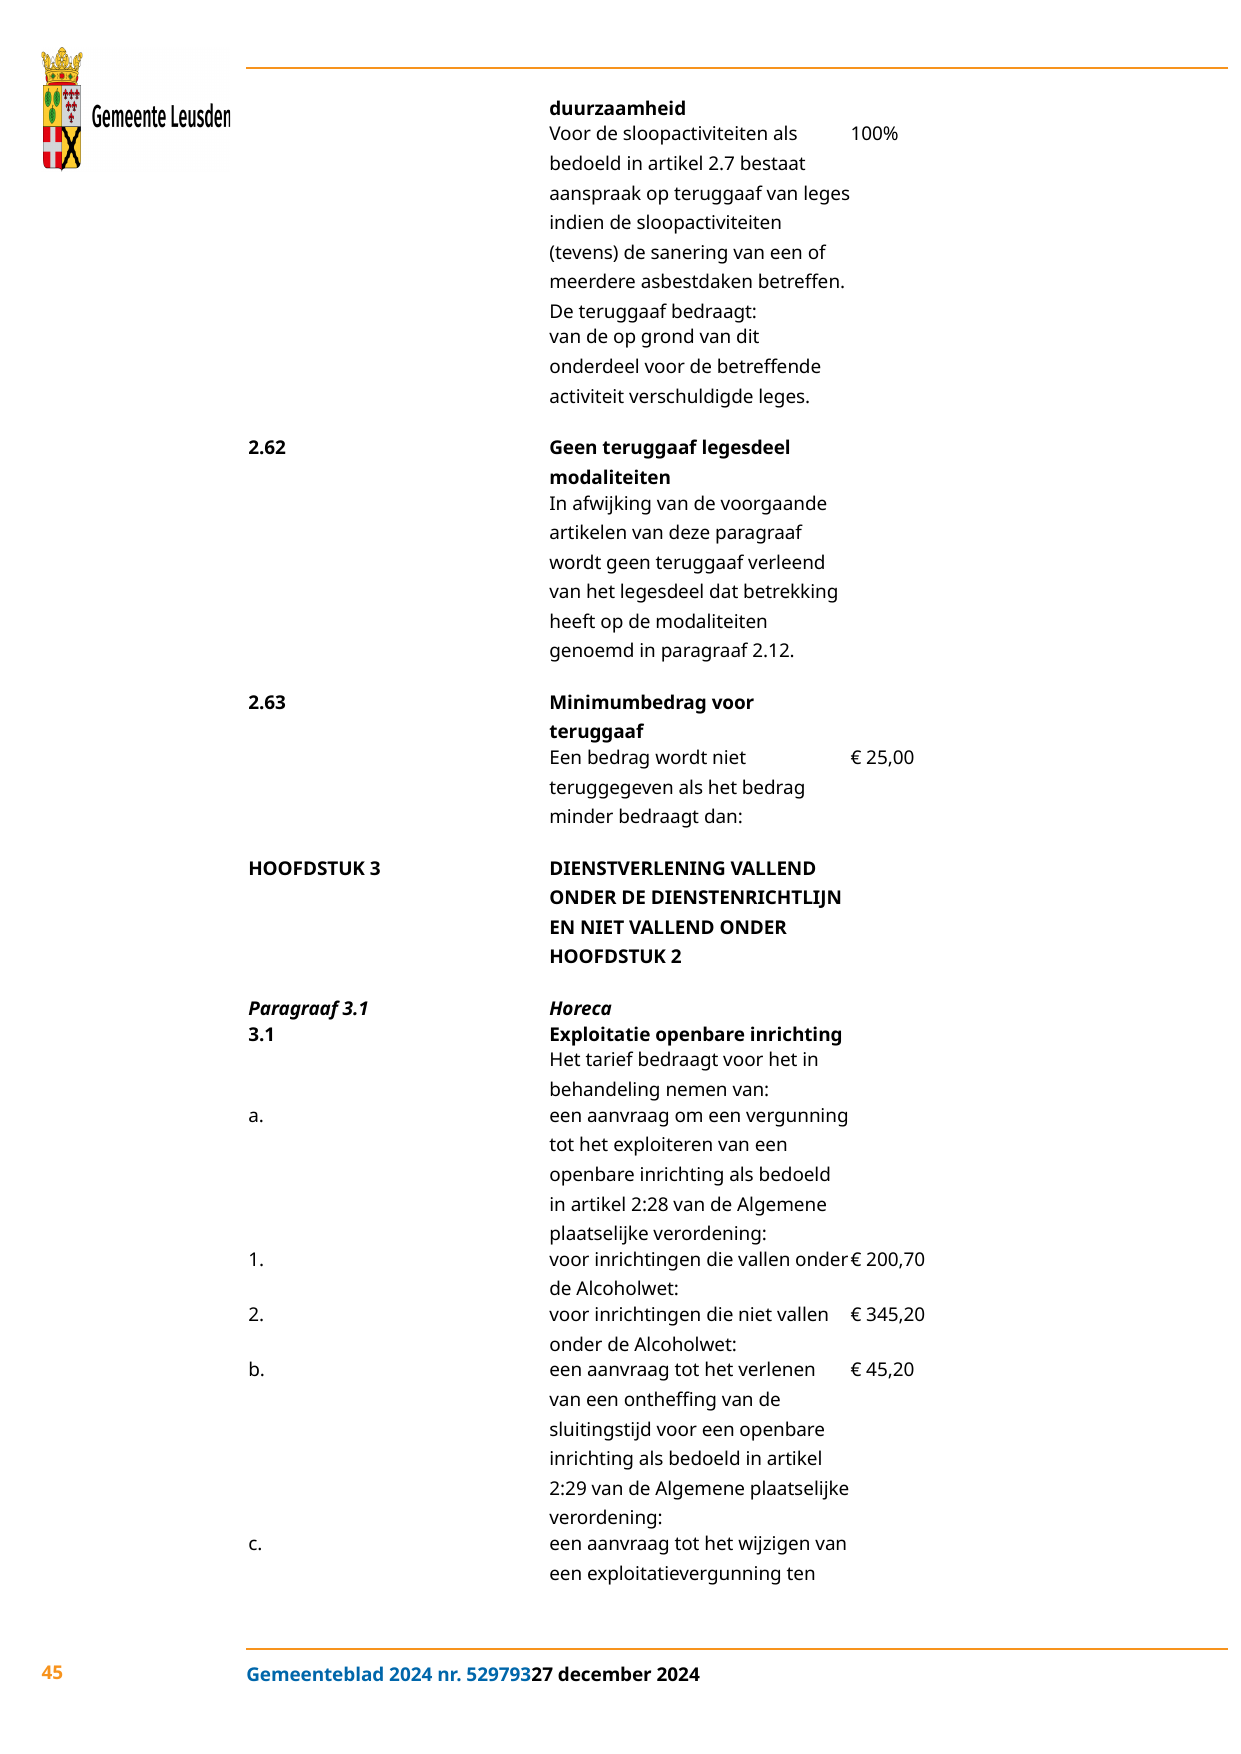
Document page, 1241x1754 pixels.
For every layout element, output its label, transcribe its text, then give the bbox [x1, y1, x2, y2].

table_cell [850, 434, 1152, 490]
table_cell [850, 409, 1152, 434]
table_cell een aanvraag tot het wijzigen van een exploitatievergunning ten [549, 1530, 850, 1586]
table_cell voor inrichtingen die niet vallen onder de Alcoholwet: [549, 1301, 850, 1357]
table_cell [850, 1530, 1152, 1586]
table_cell € 25,00 [850, 744, 1152, 829]
table_cell Het tarief bedraagt voor het in behandeling nemen van: [549, 1047, 850, 1102]
table_cell Exploitatie openbare inrichting [549, 1021, 850, 1047]
table_cell een aanvraag tot het verlenen van een ontheffing van de sluitingstijd voor een openbare inrichting als bedoeld in artikel 2:29 van de Algemene plaatselijke verordening: [549, 1357, 850, 1530]
table_cell [248, 409, 549, 434]
table_cell [850, 970, 1152, 995]
table_cell [850, 95, 1152, 121]
table_cell [549, 409, 850, 434]
table_cell Voor de sloopactiviteiten als bedoeld in artikel 2.7 bestaat aanspraak op teruggaaf van leges indien de sloopactiviteiten (tevens) de sanering van een of meerdere asbestdaken betreffen. De teruggaaf bedraagt: [549, 121, 850, 324]
table_cell [850, 324, 1152, 409]
table_cell [549, 970, 850, 995]
table_cell Paragraaf 3.1 [248, 995, 549, 1021]
table_cell [549, 829, 850, 855]
table_cell 100% [850, 121, 1152, 324]
table_cell duurzaamheid [549, 95, 850, 121]
table_cell [850, 1021, 1152, 1047]
table_cell voor inrichtingen die vallen onder de Alcoholwet: [549, 1246, 850, 1301]
table_cell a. [248, 1102, 549, 1246]
picture [41, 47, 231, 172]
table_cell 2.63 [248, 689, 549, 744]
table_cell c. [248, 1530, 549, 1586]
table_cell € 45,20 [850, 1357, 1152, 1530]
table_cell [850, 1047, 1152, 1102]
table_cell 1. [248, 1246, 549, 1301]
table_cell DIENSTVERLENING VALLEND ONDER DE DIENSTENRICHTLIJN EN NIET VALLEND ONDER HOOFDSTUK 2 [549, 855, 850, 969]
table_cell [248, 324, 549, 409]
table_cell [850, 689, 1152, 744]
table_cell € 345,20 [850, 1301, 1152, 1357]
table_cell 3.1 [248, 1021, 549, 1047]
table_cell Geen teruggaaf legesdeel modaliteiten [549, 434, 850, 490]
table_cell [248, 744, 549, 829]
table_cell een aanvraag om een vergunning tot het exploiteren van een openbare inrichting als bedoeld in artikel 2:28 van de Algemene plaatselijke verordening: [549, 1102, 850, 1246]
table_cell Horeca [549, 995, 850, 1021]
table_cell [850, 855, 1152, 969]
table_cell HOOFDSTUK 3 [248, 855, 549, 969]
table_cell Minimumbedrag voor teruggaaf [549, 689, 850, 744]
table_cell [248, 121, 549, 324]
table_cell [248, 663, 549, 689]
table_cell 2.62 [248, 434, 549, 490]
table_cell [850, 490, 1152, 663]
table_cell [248, 970, 549, 995]
table_cell [850, 995, 1152, 1021]
table_cell Een bedrag wordt niet teruggegeven als het bedrag minder bedraagt dan: [549, 744, 850, 829]
table_cell [248, 1047, 549, 1102]
table_cell 2. [248, 1301, 549, 1357]
table_cell [850, 1102, 1152, 1246]
table_cell [549, 663, 850, 689]
table_cell In afwijking van de voorgaande artikelen van deze paragraaf wordt geen teruggaaf verleend van het legesdeel dat betrekking heeft op de modaliteiten genoemd in paragraaf 2.12. [549, 490, 850, 663]
table_cell [248, 95, 549, 121]
table_cell b. [248, 1357, 549, 1530]
table_cell [248, 490, 549, 663]
table_cell [850, 829, 1152, 855]
table_cell € 200,70 [850, 1246, 1152, 1301]
table_cell van de op grond van dit onderdeel voor de betreffende activiteit verschuldigde leges. [549, 324, 850, 409]
table_cell [248, 829, 549, 855]
table_cell [850, 663, 1152, 689]
